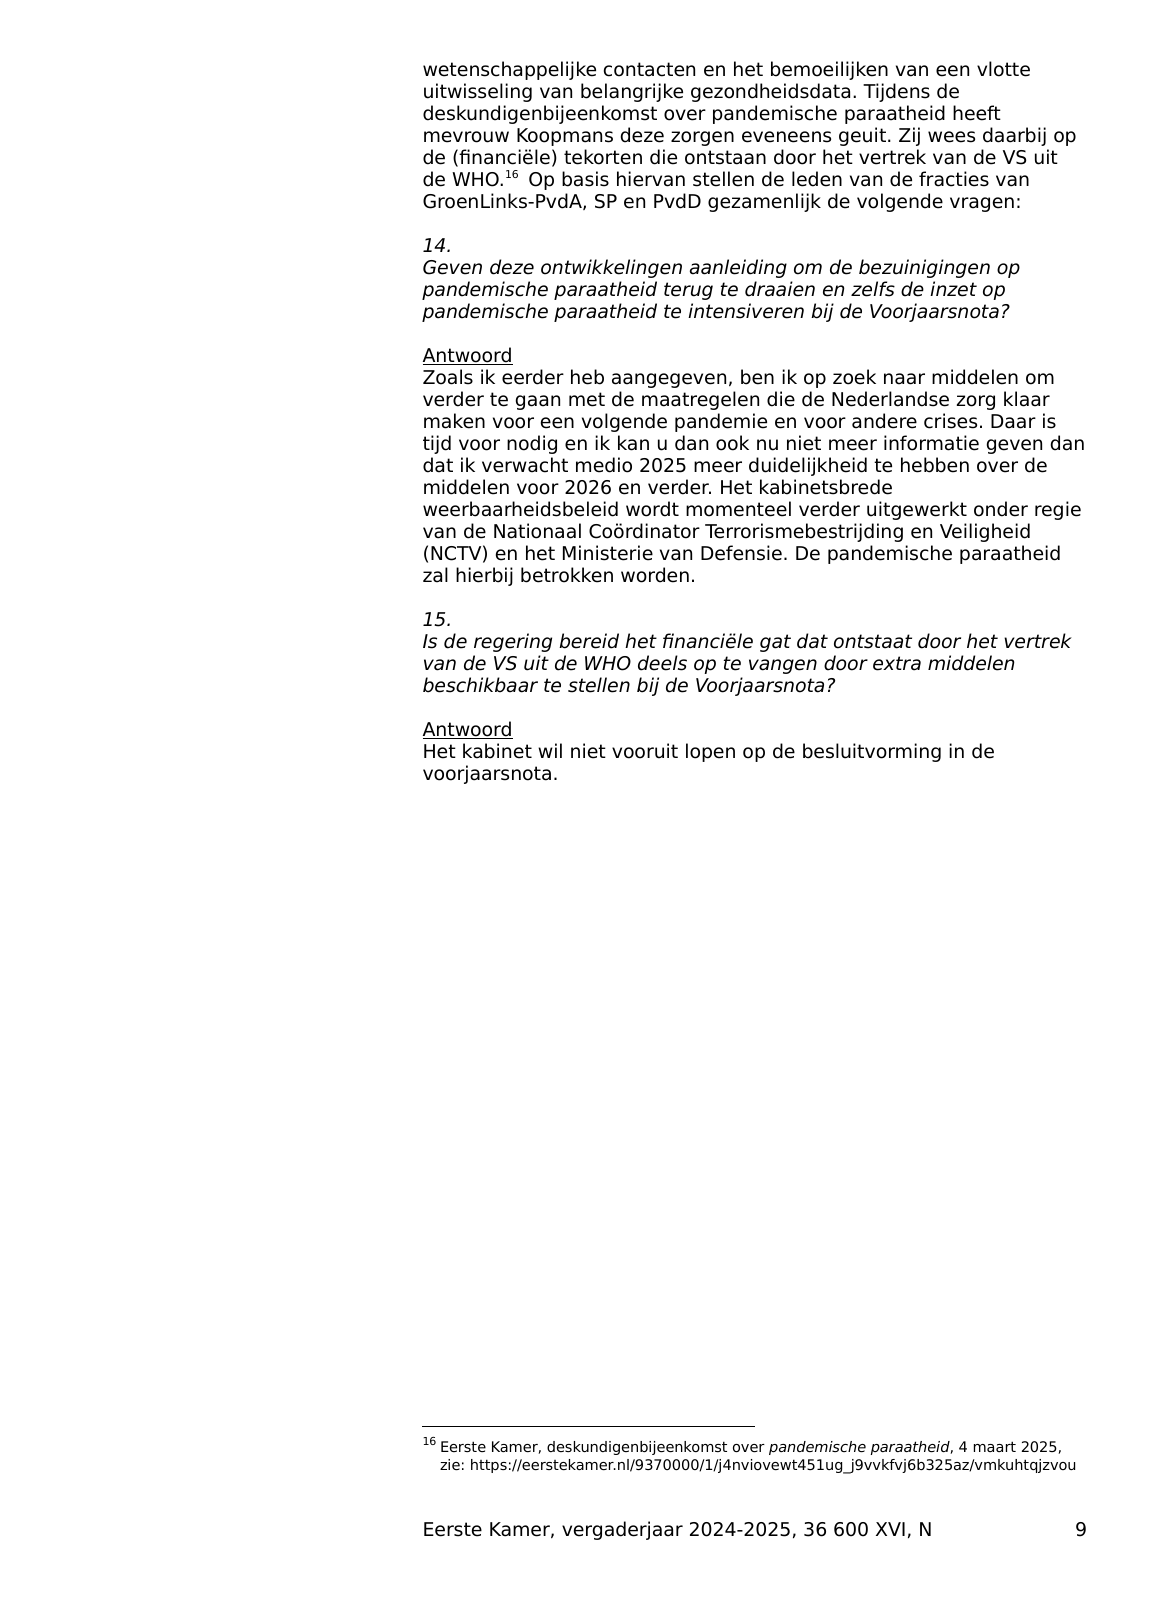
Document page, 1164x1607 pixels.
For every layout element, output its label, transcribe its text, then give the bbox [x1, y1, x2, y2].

text Eerste Kamer, deskundigenbijeenkomst over pandemische paraatheid, 4 maart 2025, zie: https://eerstekamer.nl/9370000/1/j4nviovewt451ug_j9vvkfvj6b325az/vmkuhtqjzvou [422, 1435, 1087, 1474]
text Het kabinet wil niet vooruit lopen op de besluitvorming in de voorjaarsnota. [422, 741, 1087, 785]
text Zoals ik eerder heb aangegeven, ben ik op zoek naar middelen om verder te gaan met de maatregelen die de Nederlandse zorg klaar maken voor een volgende pandemie en voor andere crises. Daar is tijd voor nodig en ik kan u dan ook nu niet meer informatie geven dan dat ik verwacht medio 2025 meer duidelijkheid te hebben over de middelen voor 2026 en verder. Het kabinetsbrede weerbaarheidsbeleid wordt momenteel verder uitgewerkt onder regie van de Nationaal Coördinator Terrorismebestrĳding en Veiligheid (NCTV) en het Ministerie van Defensie. De pandemische paraatheid zal hierbij betrokken worden. [422, 367, 1087, 587]
text Antwoord [422, 345, 1087, 367]
text Is de regering bereid het financiële gat dat ontstaat door het vertrek van de VS uit de WHO deels op te vangen door extra middelen beschikbaar te stellen bij de Voorjaarsnota? [422, 631, 1087, 697]
text wetenschappelijke contacten en het bemoeilijken van een vlotte uitwisseling van belangrijke gezondheidsdata. Tijdens de deskundigenbijeenkomst over pandemische paraatheid heeft mevrouw Koopmans deze zorgen eveneens geuit. Zij wees daarbij op de (financiële) tekorten die ontstaan door het vertrek van de VS uit de WHO. Op basis hiervan stellen de leden van de fracties van GroenLinks-PvdA, SP en PvdD gezamenlijk de volgende vragen: [422, 59, 1087, 213]
text 15. [422, 609, 1087, 631]
text 14. [422, 235, 1087, 257]
text Antwoord [422, 719, 1087, 741]
text Geven deze ontwikkelingen aanleiding om de bezuinigingen op pandemische paraatheid terug te draaien en zelfs de inzet op pandemische paraatheid te intensiveren bij de Voorjaarsnota? [422, 257, 1087, 323]
